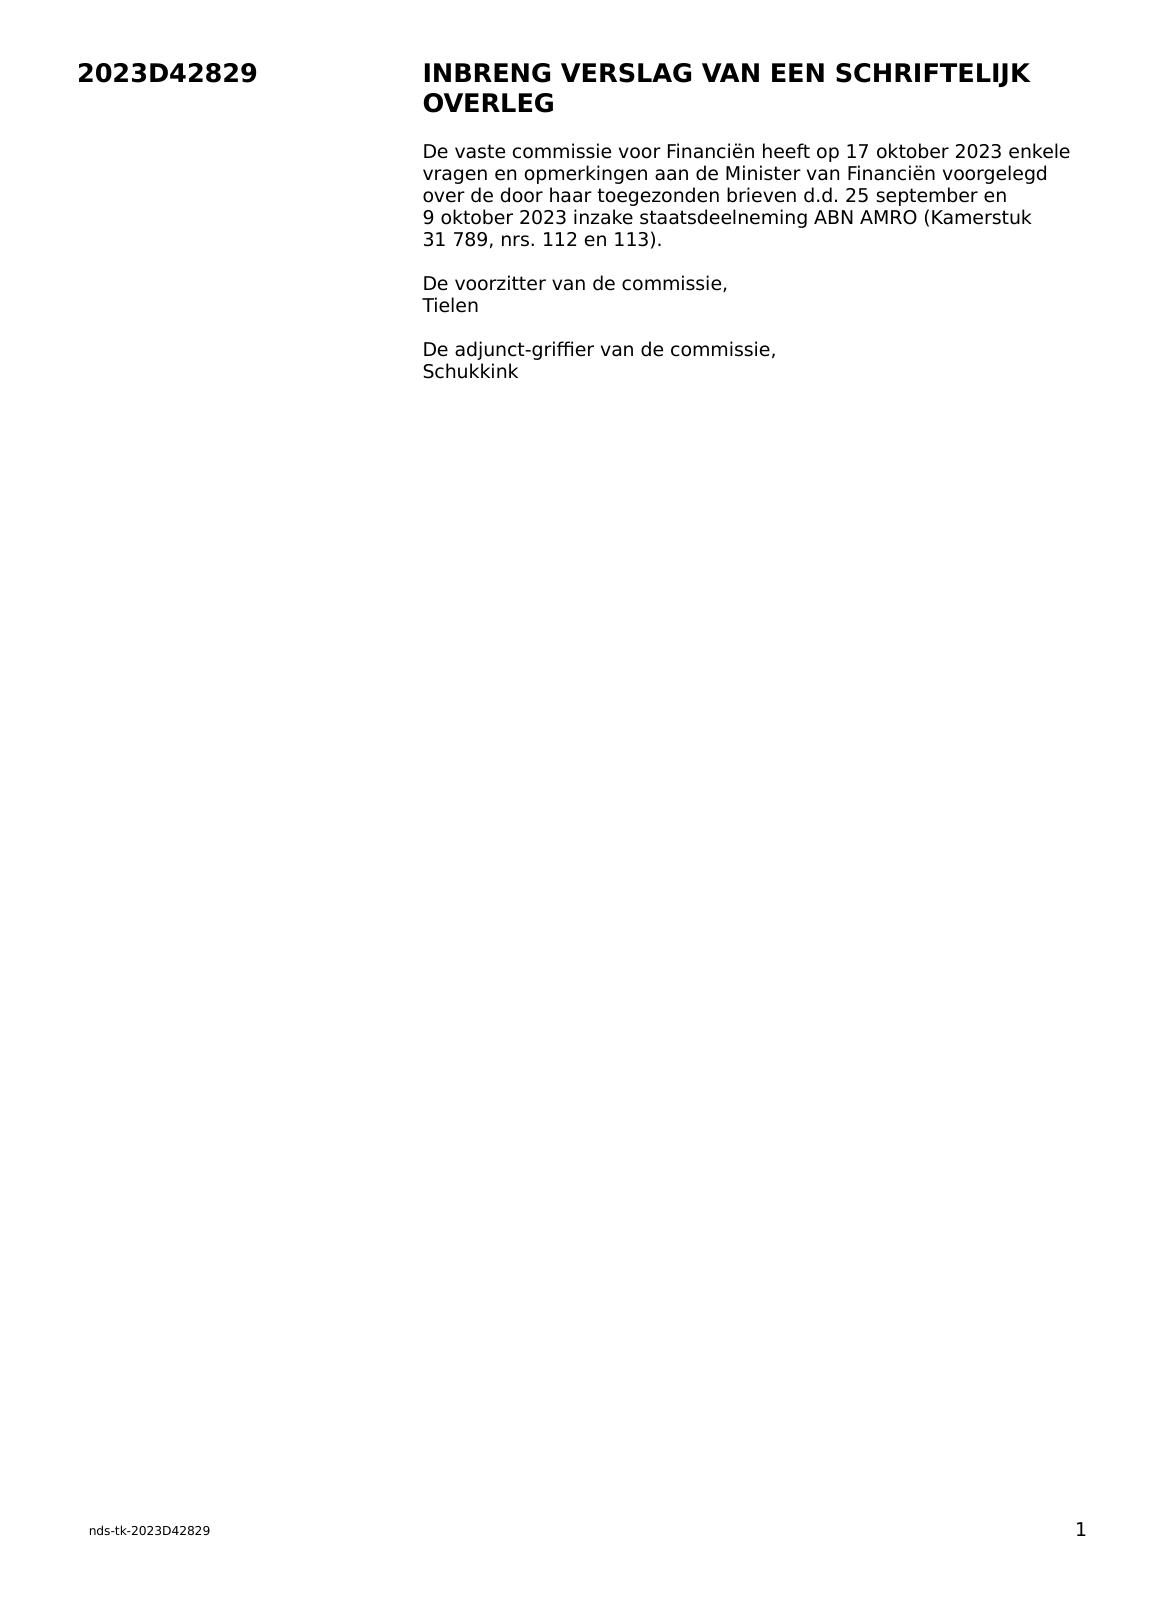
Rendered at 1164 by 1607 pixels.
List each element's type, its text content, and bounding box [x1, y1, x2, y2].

text De voorzitter van de commissie, [422, 273, 1087, 295]
text Tielen [422, 295, 1087, 317]
text nds-tk-2023D42829 [88, 1524, 323, 1538]
text Schukkink [422, 361, 1087, 383]
text De vaste commissie voor Financiën heeft op 17 oktober 2023 enkele vragen en opmerkingen aan de Minister van Financiën voorgelegd over de door haar toegezonden brieven d.d. 25 september en 9 oktober 2023 inzake staatsdeelneming ABN AMRO (Kamerstuk 31 789, nrs. 112 en 113). [422, 141, 1087, 251]
text 2023D42829 INBRENG VERSLAG VAN EEN SCHRIFTELIJK OVERLEG [77, 59, 1087, 118]
text De adjunct-griffier van de commissie, [422, 339, 1087, 361]
